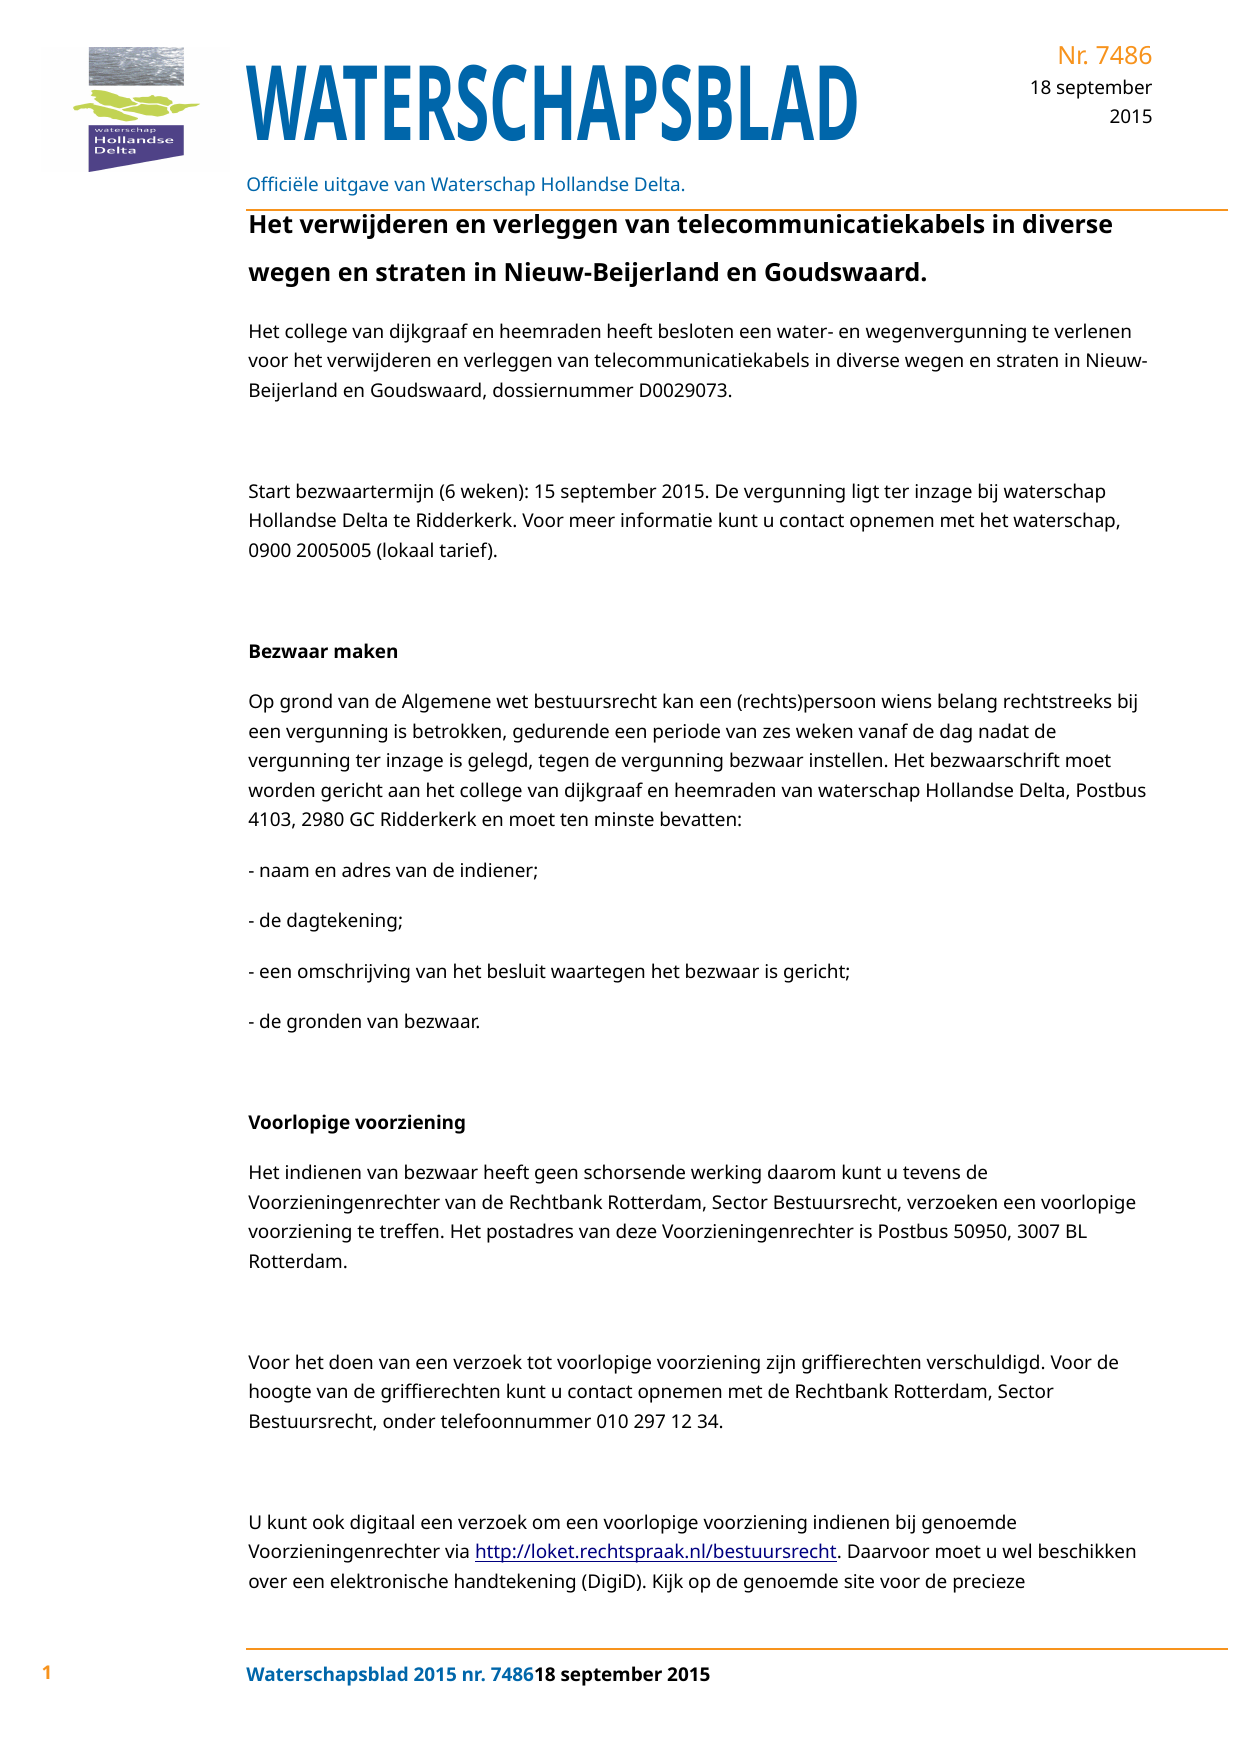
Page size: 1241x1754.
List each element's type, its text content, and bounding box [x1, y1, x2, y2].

text - de dagtekening; [248, 907, 1152, 933]
text Voorlopige voorziening [248, 1109, 1152, 1135]
text Start bezwaartermijn (6 weken): 15 september 2015. De vergunning ligt ter inzage bij waterschap Hollandse Delta te Ridderkerk. Voor meer informatie kunt u contact opnemen met het waterschap, 0900 2005005 (lokaal tarief). [248, 478, 1152, 563]
text Het indienen van bezwaar heeft geen schorsende werking daarom kunt u tevens de Voorzieningenrechter van de Rechtbank Rotterdam, Sector Bestuursrecht, verzoeken een voorlopige voorziening te treffen. Het postadres van deze Voorzieningenrechter is Postbus 50950, 3007 BL Rotterdam. [248, 1159, 1152, 1274]
text - naam en adres van de indiener; [248, 857, 1152, 883]
text - de gronden van bezwaar. [248, 1008, 1152, 1034]
text - een omschrijving van het besluit waartegen het bezwaar is gericht; [248, 958, 1152, 984]
text Bezwaar maken [248, 638, 1152, 664]
text Het verwijderen en verleggen van telecommunicatiekabels in diverse wegen en straten in Nieuw-Beijerland en Goudswaard. [248, 211, 1152, 288]
picture [41, 47, 231, 172]
text Voor het doen van een verzoek tot voorlopige voorziening zijn griffierechten verschuldigd. Voor de hoogte van de griffierechten kunt u contact opnemen met de Rechtbank Rotterdam, Sector Bestuursrecht, onder telefoonnummer 010 297 12 34. [248, 1349, 1152, 1434]
text Het college van dijkgraaf en heemraden heeft besloten een water- en wegenvergunning te verlenen voor het verwijderen en verleggen van telecommunicatiekabels in diverse wegen en straten in Nieuw-Beijerland en Goudswaard, dossiernummer D0029073. [248, 318, 1152, 403]
text U kunt ook digitaal een verzoek om een voorlopige voorziening indienen bij genoemde Voorzieningenrechter via http://loket.rechtspraak.nl/bestuursrecht. Daarvoor moet u wel beschikken over een elektronische handtekening (DigiD). Kijk op de genoemde site voor de precieze [248, 1509, 1152, 1594]
text Op grond van de Algemene wet bestuursrecht kan een (rechts)persoon wiens belang rechtstreeks bij een vergunning is betrokken, gedurende een periode van zes weken vanaf de dag nadat de vergunning ter inzage is gelegd, tegen de vergunning bezwaar instellen. Het bezwaarschrift moet worden gericht aan het college van dijkgraaf en heemraden van waterschap Hollandse Delta, Postbus 4103, 2980 GC Ridderkerk en moet ten minste bevatten: [248, 688, 1152, 832]
